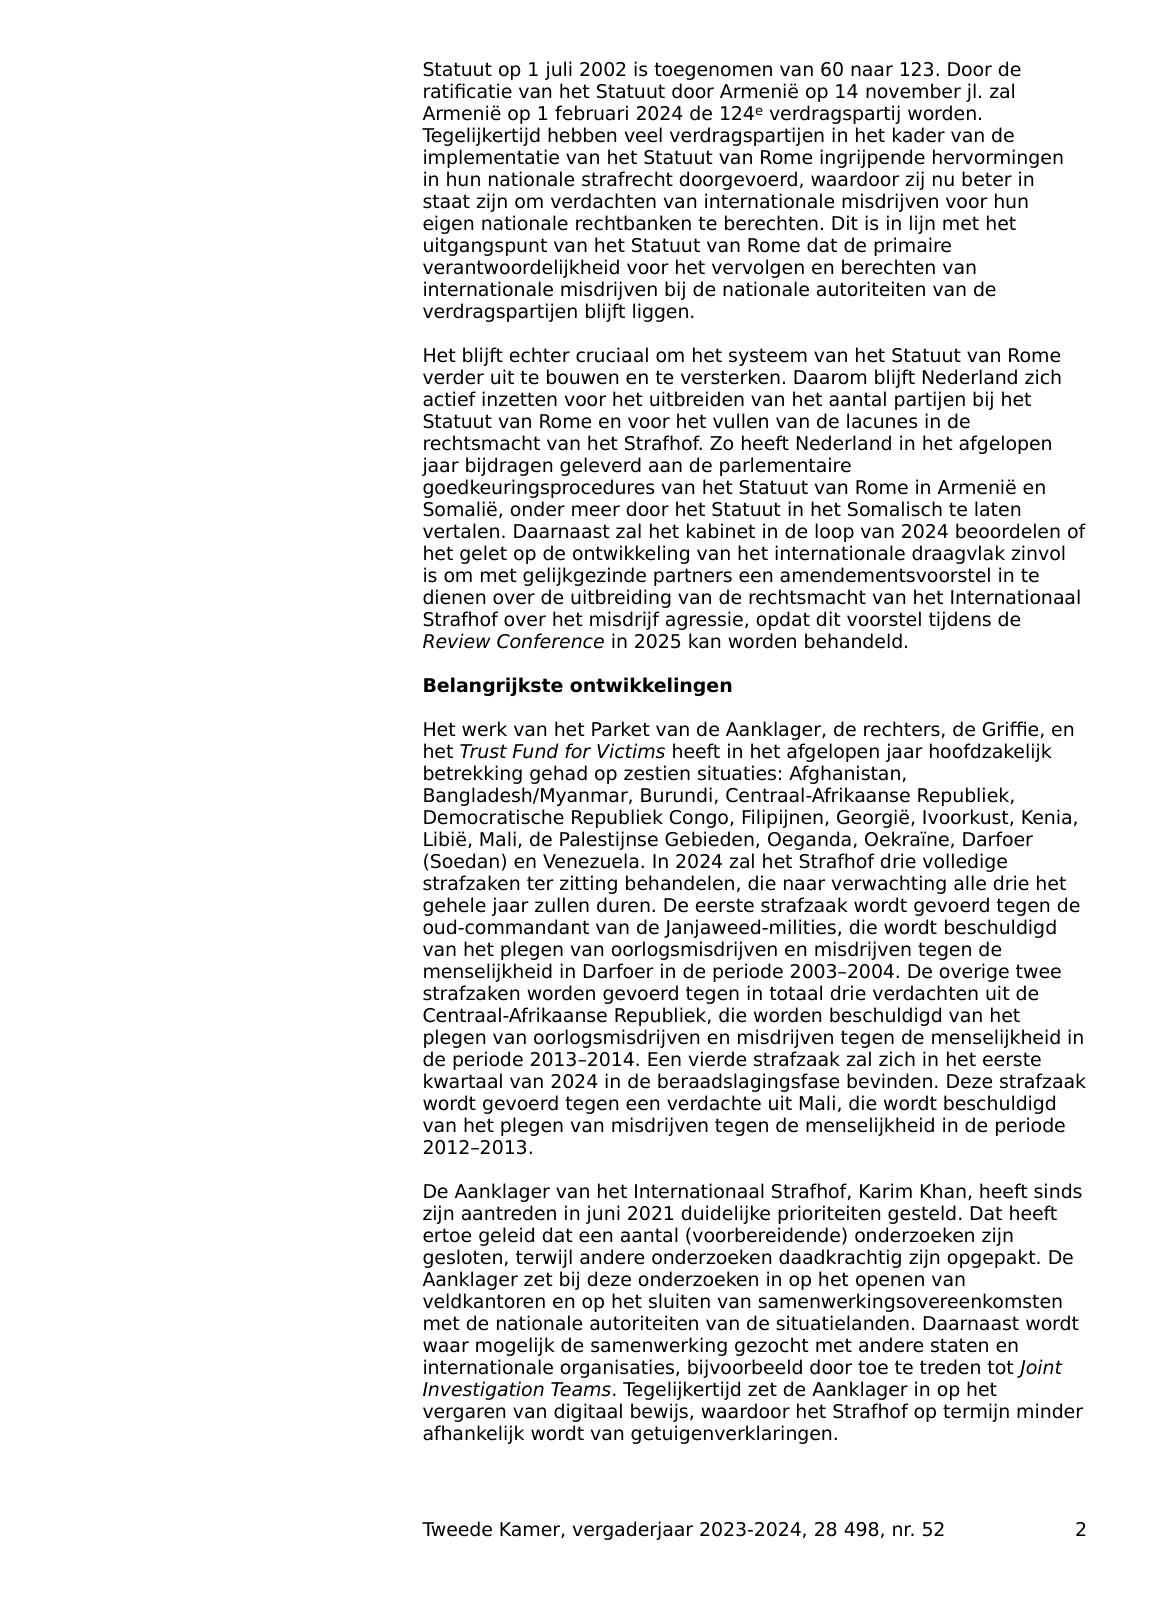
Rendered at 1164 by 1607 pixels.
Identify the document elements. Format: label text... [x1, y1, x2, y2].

text Het blijft echter cruciaal om het systeem van het Statuut van Rome verder uit te bouwen en te versterken. Daarom blijft Nederland zich actief inzetten voor het uitbreiden van het aantal partijen bij het Statuut van Rome en voor het vullen van de lacunes in de rechtsmacht van het Strafhof. Zo heeft Nederland in het afgelopen jaar bijdragen geleverd aan de parlementaire goedkeuringsprocedures van het Statuut van Rome in Armenië en Somalië, onder meer door het Statuut in het Somalisch te laten vertalen. Daarnaast zal het kabinet in de loop van 2024 beoordelen of het gelet op de ontwikkeling van het internationale draagvlak zinvol is om met gelijkgezinde partners een amendementsvoorstel in te dienen over de uitbreiding van de rechtsmacht van het Internationaal Strafhof over het misdrijf agressie, opdat dit voorstel tijdens de Review Conference in 2025 kan worden behandeld. [422, 345, 1087, 653]
subtitle Belangrijkste ontwikkelingen [422, 675, 1087, 697]
text Statuut op 1 juli 2002 is toegenomen van 60 naar 123. Door de ratificatie van het Statuut door Armenië op 14 november jl. zal Armenië op 1 februari 2024 de 124e verdragspartij worden. Tegelijkertijd hebben veel verdragspartijen in het kader van de implementatie van het Statuut van Rome ingrijpende hervormingen in hun nationale strafrecht doorgevoerd, waardoor zij nu beter in staat zijn om verdachten van internationale misdrijven voor hun eigen nationale rechtbanken te berechten. Dit is in lijn met het uitgangspunt van het Statuut van Rome dat de primaire verantwoordelijkheid voor het vervolgen en berechten van internationale misdrijven bij de nationale autoriteiten van de verdragspartijen blijft liggen. [422, 59, 1087, 323]
text Het werk van het Parket van de Aanklager, de rechters, de Griffie, en het Trust Fund for Victims heeft in het afgelopen jaar hoofdzakelijk betrekking gehad op zestien situaties: Afghanistan, Bangladesh/Myanmar, Burundi, Centraal-Afrikaanse Republiek, Democratische Republiek Congo, Filipijnen, Georgië, Ivoorkust, Kenia, Libië, Mali, de Palestijnse Gebieden, Oeganda, Oekraïne, Darfoer (Soedan) en Venezuela. In 2024 zal het Strafhof drie volledige strafzaken ter zitting behandelen, die naar verwachting alle drie het gehele jaar zullen duren. De eerste strafzaak wordt gevoerd tegen de oud-commandant van de Janjaweed-milities, die wordt beschuldigd van het plegen van oorlogsmisdrijven en misdrijven tegen de menselijkheid in Darfoer in de periode 2003–2004. De overige twee strafzaken worden gevoerd tegen in totaal drie verdachten uit de Centraal-Afrikaanse Republiek, die worden beschuldigd van het plegen van oorlogsmisdrijven en misdrijven tegen de menselijkheid in de periode 2013–2014. Een vierde strafzaak zal zich in het eerste kwartaal van 2024 in de beraadslagingsfase bevinden. Deze strafzaak wordt gevoerd tegen een verdachte uit Mali, die wordt beschuldigd van het plegen van misdrijven tegen de menselijkheid in de periode 2012–2013. [422, 719, 1087, 1159]
text De Aanklager van het Internationaal Strafhof, Karim Khan, heeft sinds zijn aantreden in juni 2021 duidelijke prioriteiten gesteld. Dat heeft ertoe geleid dat een aantal (voorbereidende) onderzoeken zijn gesloten, terwijl andere onderzoeken daadkrachtig zijn opgepakt. De Aanklager zet bij deze onderzoeken in op het openen van veldkantoren en op het sluiten van samenwerkingsovereenkomsten met de nationale autoriteiten van de situatielanden. Daarnaast wordt waar mogelijk de samenwerking gezocht met andere staten en internationale organisaties, bijvoorbeeld door toe te treden tot Joint Investigation Teams. Tegelijkertijd zet de Aanklager in op het vergaren van digitaal bewijs, waardoor het Strafhof op termijn minder afhankelijk wordt van getuigenverklaringen. [422, 1181, 1087, 1444]
